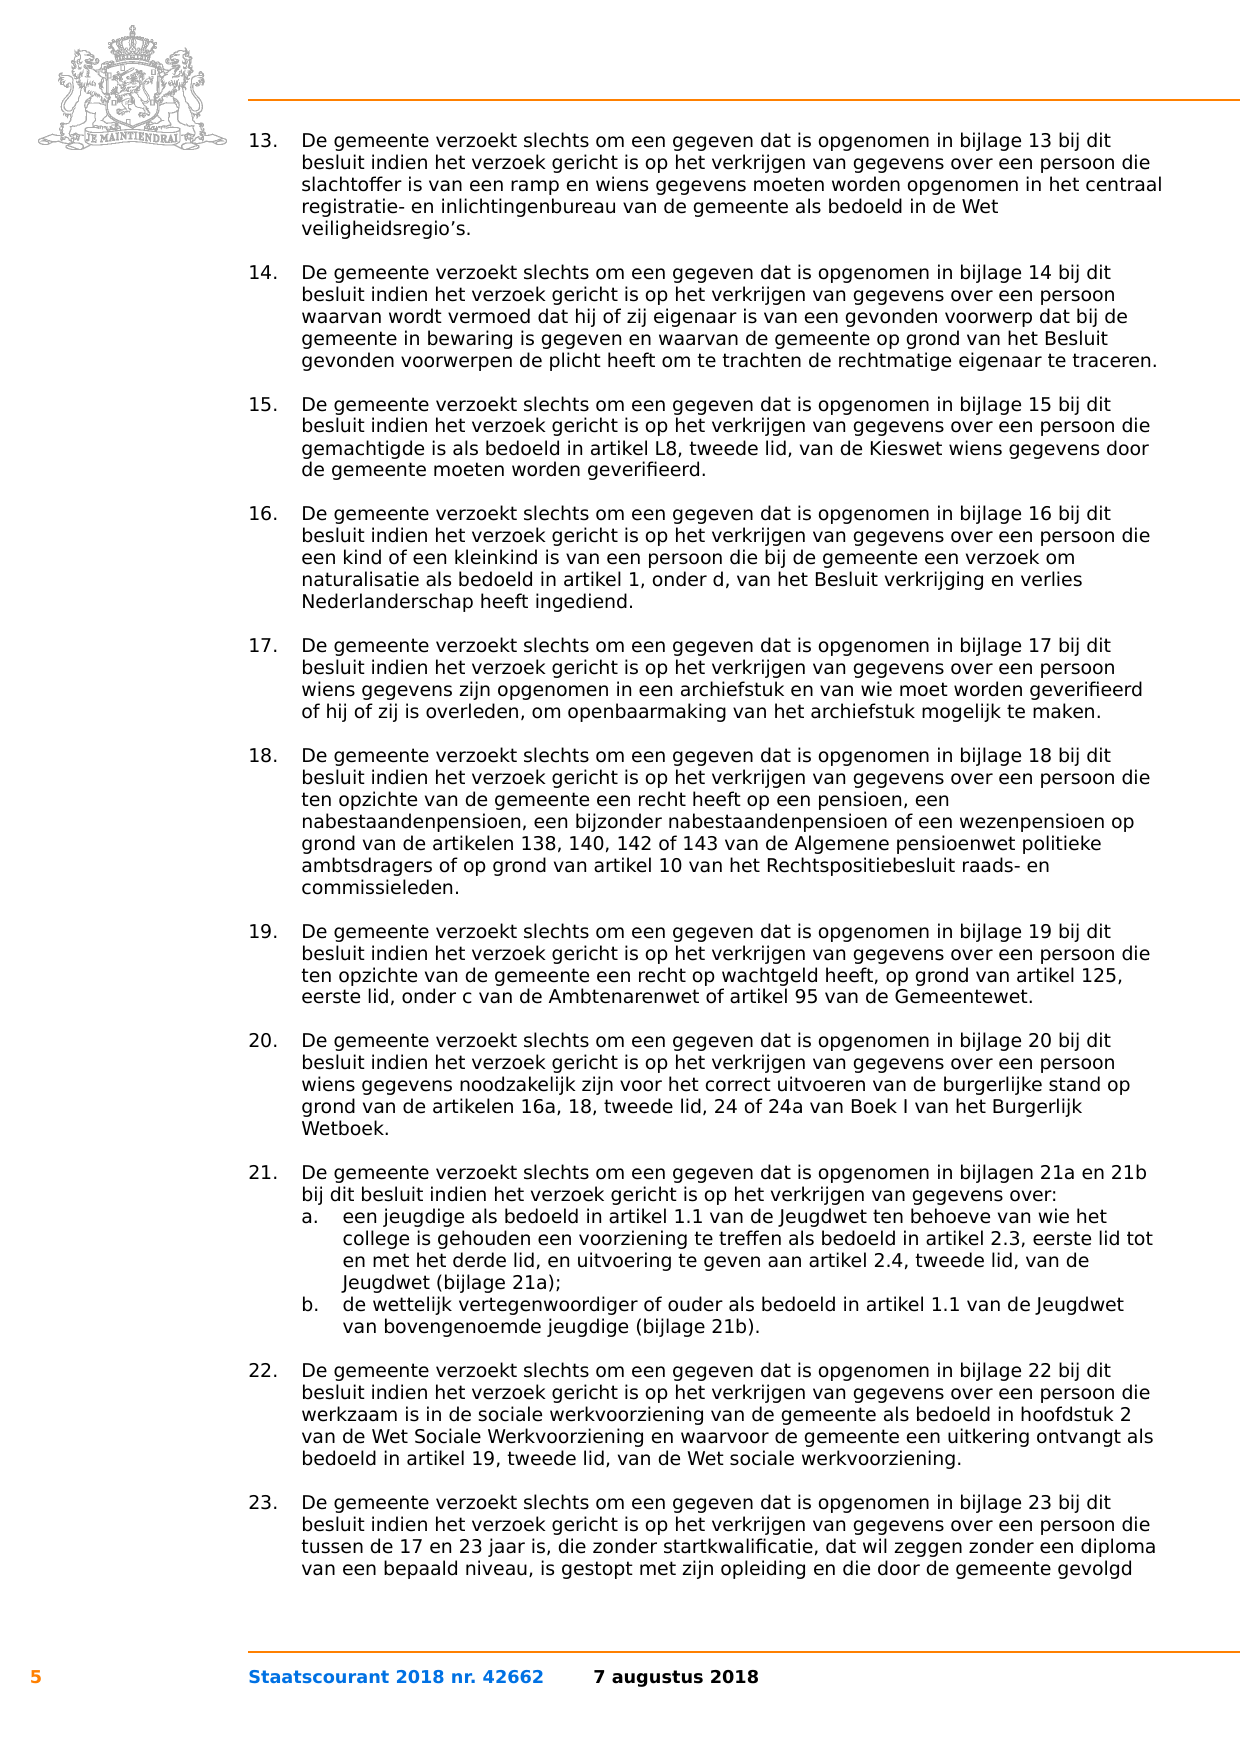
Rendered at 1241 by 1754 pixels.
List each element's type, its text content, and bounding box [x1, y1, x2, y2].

text 14. De gemeente verzoekt slechts om een gegeven dat is opgenomen in bijlage 14 bij dit besluit indien het verzoek gericht is op het verkrijgen van gegevens over een persoon waarvan wordt vermoed dat hij of zij eigenaar is van een gevonden voorwerp dat bij de gemeente in bewaring is gegeven en waarvan de gemeente op grond van het Besluit gevonden voorwerpen de plicht heeft om te trachten de rechtmatige eigenaar te traceren. [248, 262, 1163, 372]
picture [38, 25, 227, 150]
text a. een jeugdige als bedoeld in artikel 1.1 van de Jeugdwet ten behoeve van wie het college is gehouden een voorziening te treffen als bedoeld in artikel 2.3, eerste lid tot en met het derde lid, en uitvoering te geven aan artikel 2.4, tweede lid, van de Jeugdwet (bijlage 21a); [301, 1206, 1163, 1294]
text 21. De gemeente verzoekt slechts om een gegeven dat is opgenomen in bijlagen 21a en 21b bij dit besluit indien het verzoek gericht is op het verkrijgen van gegevens over: [248, 1162, 1163, 1206]
text 19. De gemeente verzoekt slechts om een gegeven dat is opgenomen in bijlage 19 bij dit besluit indien het verzoek gericht is op het verkrijgen van gegevens over een persoon die ten opzichte van de gemeente een recht op wachtgeld heeft, op grond van artikel 125, eerste lid, onder c van de Ambtenarenwet of artikel 95 van de Gemeentewet. [248, 921, 1163, 1008]
text 18. De gemeente verzoekt slechts om een gegeven dat is opgenomen in bijlage 18 bij dit besluit indien het verzoek gericht is op het verkrijgen van gegevens over een persoon die ten opzichte van de gemeente een recht heeft op een pensioen, een nabestaandenpensioen, een bijzonder nabestaandenpensioen of een wezenpensioen op grond van de artikelen 138, 140, 142 of 143 van de Algemene pensioenwet politieke ambtsdragers of op grond van artikel 10 van het Rechtspositiebesluit raads- en commissieleden. [248, 745, 1163, 899]
text 20. De gemeente verzoekt slechts om een gegeven dat is opgenomen in bijlage 20 bij dit besluit indien het verzoek gericht is op het verkrijgen van gegevens over een persoon wiens gegevens noodzakelijk zijn voor het correct uitvoeren van de burgerlijke stand op grond van de artikelen 16a, 18, tweede lid, 24 of 24a van Boek I van het Burgerlijk Wetboek. [248, 1030, 1163, 1140]
text 13. De gemeente verzoekt slechts om een gegeven dat is opgenomen in bijlage 13 bij dit besluit indien het verzoek gericht is op het verkrijgen van gegevens over een persoon die slachtoffer is van een ramp en wiens gegevens moeten worden opgenomen in het centraal registratie- en inlichtingenbureau van de gemeente als bedoeld in de Wet veiligheidsregio’s. [248, 130, 1163, 240]
text b. de wettelijk vertegenwoordiger of ouder als bedoeld in artikel 1.1 van de Jeugdwet van bovengenoemde jeugdige (bijlage 21b). [301, 1294, 1163, 1338]
text 15. De gemeente verzoekt slechts om een gegeven dat is opgenomen in bijlage 15 bij dit besluit indien het verzoek gericht is op het verkrijgen van gegevens over een persoon die gemachtigde is als bedoeld in artikel L8, tweede lid, van de Kieswet wiens gegevens door de gemeente moeten worden geverifieerd. [248, 393, 1163, 481]
text 23. De gemeente verzoekt slechts om een gegeven dat is opgenomen in bijlage 23 bij dit besluit indien het verzoek gericht is op het verkrijgen van gegevens over een persoon die tussen de 17 en 23 jaar is, die zonder startkwalificatie, dat wil zeggen zonder een diploma van een bepaald niveau, is gestopt met zijn opleiding en die door de gemeente gevolgd [248, 1492, 1163, 1579]
text 17. De gemeente verzoekt slechts om een gegeven dat is opgenomen in bijlage 17 bij dit besluit indien het verzoek gericht is op het verkrijgen van gegevens over een persoon wiens gegevens zijn opgenomen in een archiefstuk en van wie moet worden geverifieerd of hij of zij is overleden, om openbaarmaking van het archiefstuk mogelijk te maken. [248, 635, 1163, 723]
text 22. De gemeente verzoekt slechts om een gegeven dat is opgenomen in bijlage 22 bij dit besluit indien het verzoek gericht is op het verkrijgen van gegevens over een persoon die werkzaam is in de sociale werkvoorziening van de gemeente als bedoeld in hoofdstuk 2 van de Wet Sociale Werkvoorziening en waarvoor de gemeente een uitkering ontvangt als bedoeld in artikel 19, tweede lid, van de Wet sociale werkvoorziening. [248, 1360, 1163, 1470]
text 16. De gemeente verzoekt slechts om een gegeven dat is opgenomen in bijlage 16 bij dit besluit indien het verzoek gericht is op het verkrijgen van gegevens over een persoon die een kind of een kleinkind is van een persoon die bij de gemeente een verzoek om naturalisatie als bedoeld in artikel 1, onder d, van het Besluit verkrijging en verlies Nederlanderschap heeft ingediend. [248, 503, 1163, 613]
